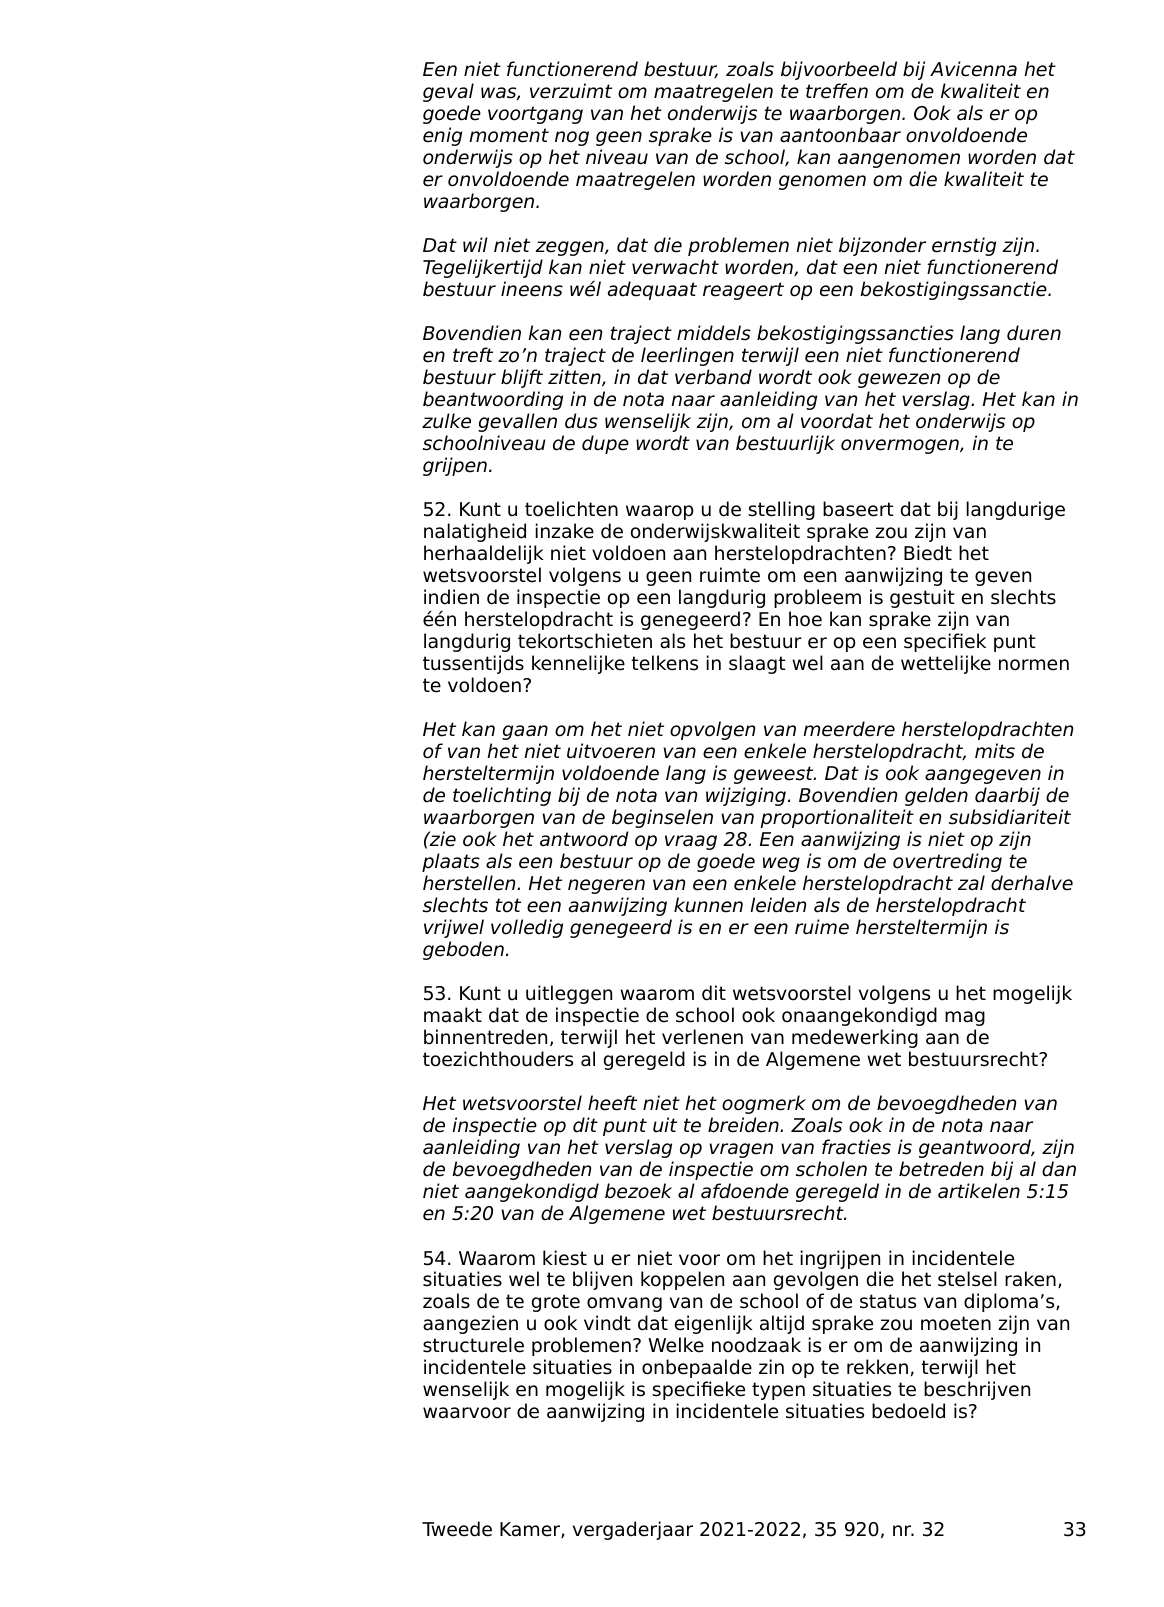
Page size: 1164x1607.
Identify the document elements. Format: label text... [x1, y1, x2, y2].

text Het wetsvoorstel heeft niet het oogmerk om de bevoegdheden van de inspectie op dit punt uit te breiden. Zoals ook in de nota naar aanleiding van het verslag op vragen van fracties is geantwoord, zijn de bevoegdheden van de inspectie om scholen te betreden bij al dan niet aangekondigd bezoek al afdoende geregeld in de artikelen 5:15 en 5:20 van de Algemene wet bestuursrecht. [422, 1093, 1087, 1225]
text Een niet functionerend bestuur, zoals bijvoorbeeld bij Avicenna het geval was, verzuimt om maatregelen te treffen om de kwaliteit en goede voortgang van het onderwijs te waarborgen. Ook als er op enig moment nog geen sprake is van aantoonbaar onvoldoende onderwijs op het niveau van de school, kan aangenomen worden dat er onvoldoende maatregelen worden genomen om die kwaliteit te waarborgen. [422, 59, 1087, 213]
text Dat wil niet zeggen, dat die problemen niet bijzonder ernstig zijn. Tegelijkertijd kan niet verwacht worden, dat een niet functionerend bestuur ineens wél adequaat reageert op een bekostigingssanctie. [422, 235, 1087, 301]
text Bovendien kan een traject middels bekostigingssancties lang duren en treft zo’n traject de leerlingen terwijl een niet functionerend bestuur blijft zitten, in dat verband wordt ook gewezen op de beantwoording in de nota naar aanleiding van het verslag. Het kan in zulke gevallen dus wenselijk zijn, om al voordat het onderwijs op schoolniveau de dupe wordt van bestuurlijk onvermogen, in te grijpen. [422, 323, 1087, 477]
text 53. Kunt u uitleggen waarom dit wetsvoorstel volgens u het mogelijk maakt dat de inspectie de school ook onaangekondigd mag binnentreden, terwijl het verlenen van medewerking aan de toezichthouders al geregeld is in de Algemene wet bestuursrecht? [422, 983, 1087, 1071]
text 52. Kunt u toelichten waarop u de stelling baseert dat bij langdurige nalatigheid inzake de onderwijskwaliteit sprake zou zijn van herhaaldelijk niet voldoen aan herstelopdrachten? Biedt het wetsvoorstel volgens u geen ruimte om een aanwijzing te geven indien de inspectie op een langdurig probleem is gestuit en slechts één herstelopdracht is genegeerd? En hoe kan sprake zijn van langdurig tekortschieten als het bestuur er op een specifiek punt tussentijds kennelijke telkens in slaagt wel aan de wettelijke normen te voldoen? [422, 499, 1087, 697]
text 54. Waarom kiest u er niet voor om het ingrijpen in incidentele situaties wel te blijven koppelen aan gevolgen die het stelsel raken, zoals de te grote omvang van de school of de status van diploma’s, aangezien u ook vindt dat eigenlijk altijd sprake zou moeten zijn van structurele problemen? Welke noodzaak is er om de aanwijzing in incidentele situaties in onbepaalde zin op te rekken, terwijl het wenselijk en mogelijk is specifieke typen situaties te beschrijven waarvoor de aanwijzing in incidentele situaties bedoeld is? [422, 1247, 1087, 1423]
text Het kan gaan om het niet opvolgen van meerdere herstelopdrachten of van het niet uitvoeren van een enkele herstelopdracht, mits de hersteltermijn voldoende lang is geweest. Dat is ook aangegeven in de toelichting bij de nota van wijziging. Bovendien gelden daarbij de waarborgen van de beginselen van proportionaliteit en subsidiariteit (zie ook het antwoord op vraag 28. Een aanwijzing is niet op zijn plaats als een bestuur op de goede weg is om de overtreding te herstellen. Het negeren van een enkele herstelopdracht zal derhalve slechts tot een aanwijzing kunnen leiden als de herstelopdracht vrijwel volledig genegeerd is en er een ruime hersteltermijn is geboden. [422, 719, 1087, 961]
